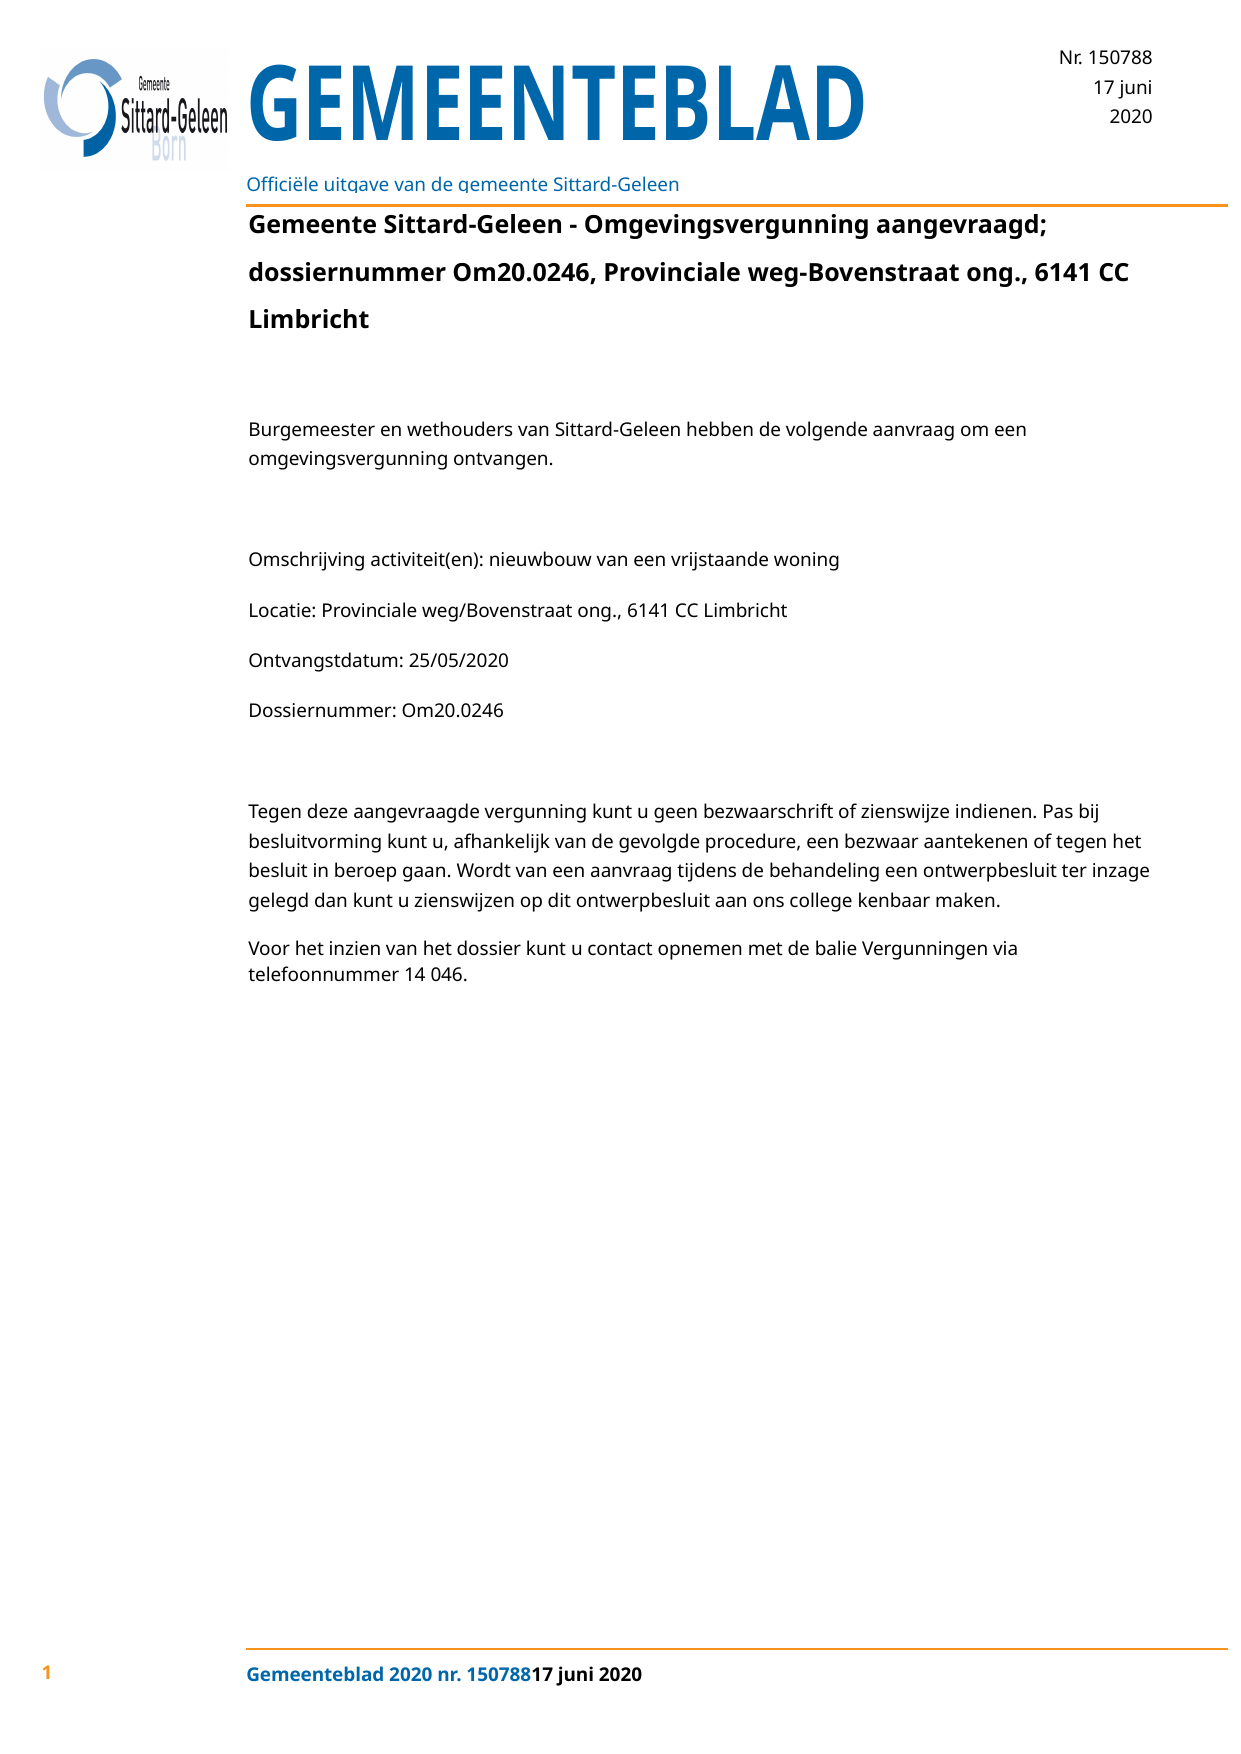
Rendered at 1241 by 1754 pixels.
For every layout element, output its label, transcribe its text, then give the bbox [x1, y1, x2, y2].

text Gemeente Sittard-Geleen - Omgevingsvergunning aangevraagd; dossiernummer Om20.0246, Provinciale weg-Bovenstraat ong., 6141 CC Limbricht [248, 207, 1152, 336]
text Voor het inzien van het dossier kunt u contact opnemen met de balie Vergunningen via telefoonnummer 14 046. [248, 935, 1152, 986]
text Locatie: Provinciale weg/Bovenstraat ong., 6141 CC Limbricht [248, 597, 1152, 622]
text Omschrijving activiteit(en): nieuwbouw van een vrijstaande woning [248, 546, 1152, 572]
text Dossiernummer: Om20.0246 [248, 698, 1152, 723]
text Ontvangstdatum: 25/05/2020 [248, 647, 1152, 673]
text Tegen deze aangevraagde vergunning kunt u geen bezwaarschrift of zienswijze indienen. Pas bij besluitvorming kunt u, afhankelijk van de gevolgde procedure, een bezwaar aantekenen of tegen het besluit in beroep gaan. Wordt van een aanvraag tijdens de behandeling een ontwerpbesluit ter inzage gelegd dan kunt u zienswijzen op dit ontwerpbesluit aan ons college kenbaar maken. [248, 798, 1152, 913]
picture [41, 47, 231, 172]
text Burgemeester en wethouders van Sittard-Geleen hebben de volgende aanvraag om een omgevingsvergunning ontvangen. [248, 416, 1152, 471]
